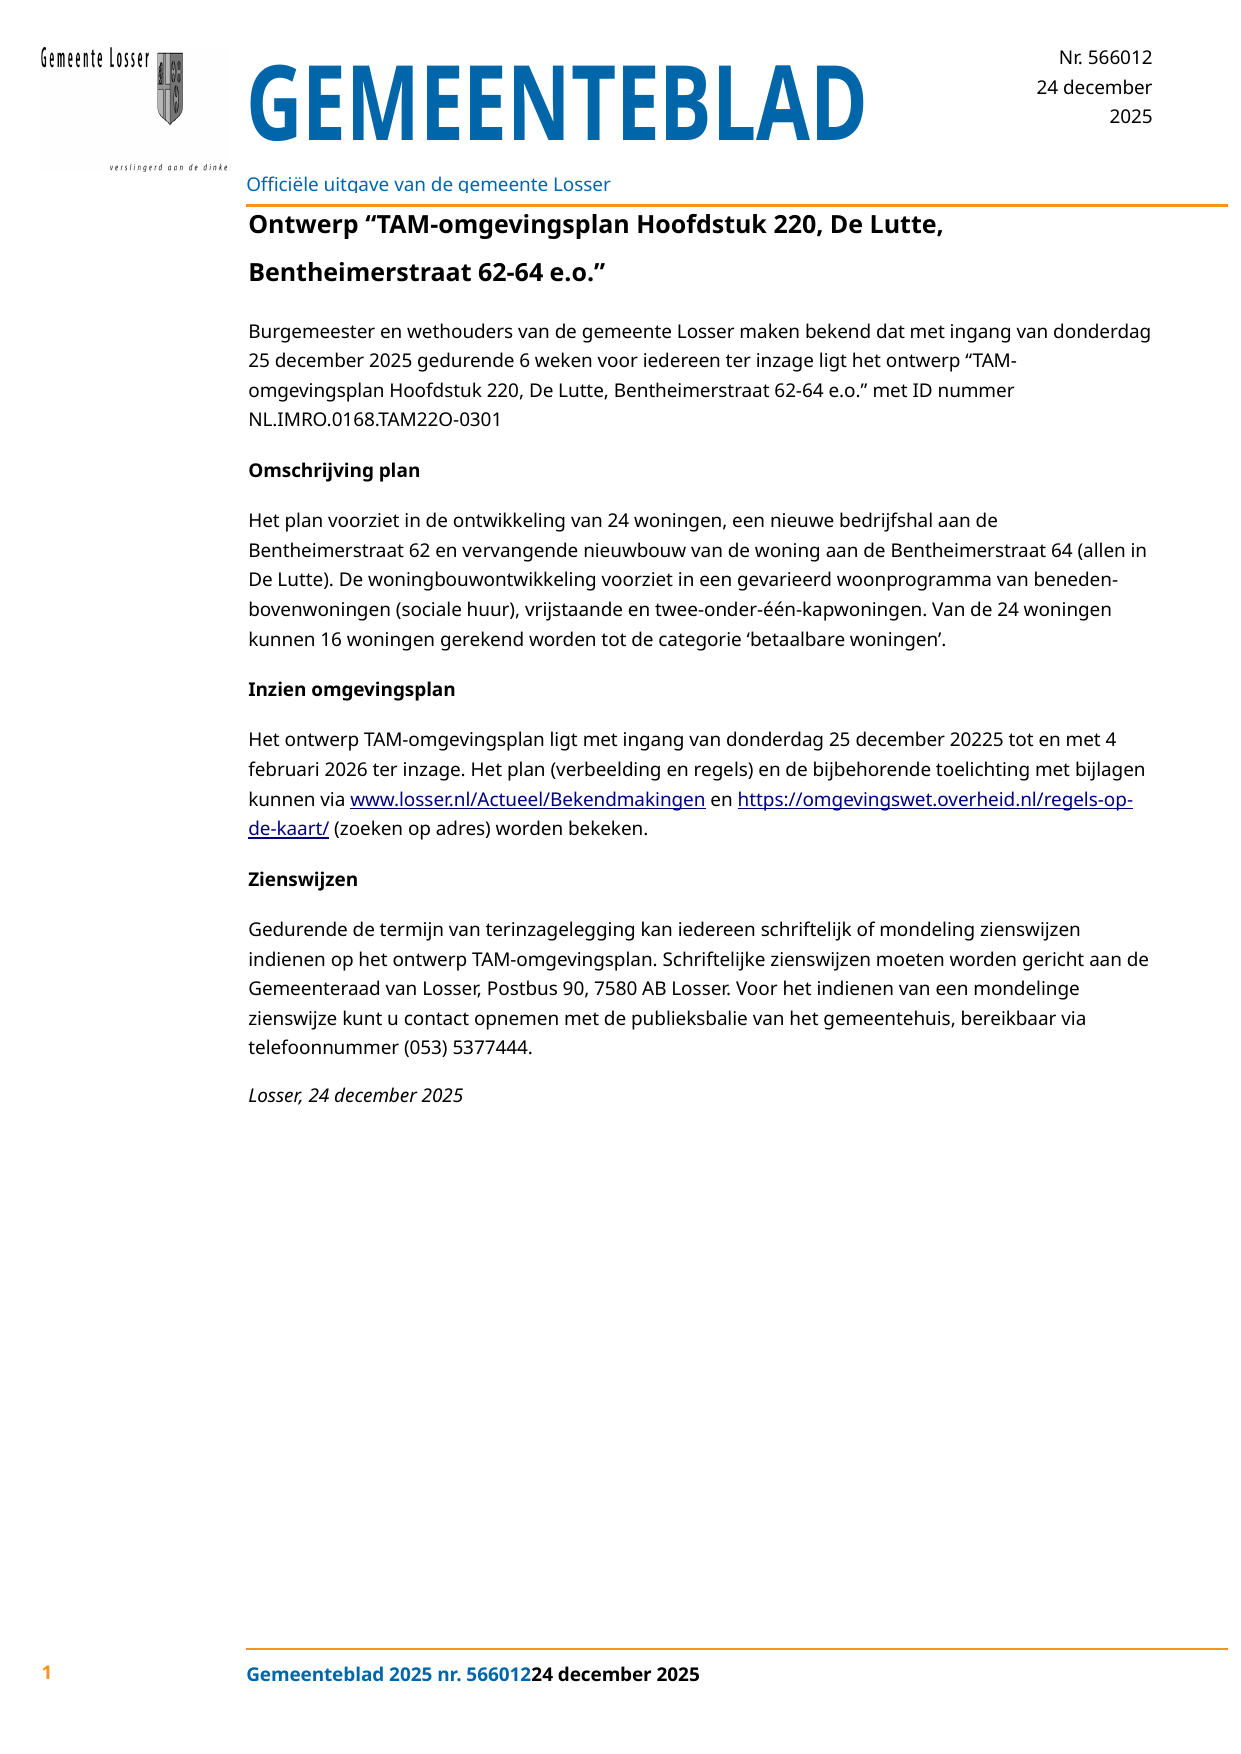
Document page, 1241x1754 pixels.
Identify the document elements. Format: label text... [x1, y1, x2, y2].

text Het ontwerp TAM-omgevingsplan ligt met ingang van donderdag 25 december 20225 tot en met 4 februari 2026 ter inzage. Het plan (verbeelding en regels) en de bijbehorende toelichting met bijlagen kunnen via www.losser.nl/Actueel/Bekendmakingen en https://omgevingswet.overheid.nl/regels-op-de-kaart/ (zoeken op adres) worden bekeken. [248, 727, 1152, 841]
text Ontwerp “TAM-omgevingsplan Hoofdstuk 220, De Lutte, Bentheimerstraat 62-64 e.o.” [248, 207, 1152, 288]
text Inzien omgevingsplan [248, 676, 1152, 702]
text Het plan voorziet in de ontwikkeling van 24 woningen, een nieuwe bedrijfshal aan de Bentheimerstraat 62 en vervangende nieuwbouw van de woning aan de Bentheimerstraat 64 (allen in De Lutte). De woningbouwontwikkeling voorziet in een gevarieerd woonprogramma van beneden-bovenwoningen (sociale huur), vrijstaande en twee-onder-één-kapwoningen. Van de 24 woningen kunnen 16 woningen gerekend worden tot de categorie ‘betaalbare woningen’. [248, 507, 1152, 652]
text Burgemeester en wethouders van de gemeente Losser maken bekend dat met ingang van donderdag 25 december 2025 gedurende 6 weken voor iedereen ter inzage ligt het ontwerp “TAM-omgevingsplan Hoofdstuk 220, De Lutte, Bentheimerstraat 62-64 e.o.” met ID nummer NL.IMRO.0168.TAM22O-0301 [248, 318, 1152, 432]
text Losser, 24 december 2025 [248, 1082, 1152, 1108]
text Omschrijving plan [248, 457, 1152, 483]
picture [41, 47, 231, 172]
text Zienswijzen [248, 866, 1152, 892]
text Gedurende de termijn van terinzagelegging kan iedereen schriftelijk of mondeling zienswijzen indienen op het ontwerp TAM-omgevingsplan. Schriftelijke zienswijzen moeten worden gericht aan de Gemeenteraad van Losser, Postbus 90, 7580 AB Losser. Voor het indienen van een mondelinge zienswijze kunt u contact opnemen met de publieksbalie van het gemeentehuis, bereikbaar via telefoonnummer (053) 5377444. [248, 916, 1152, 1060]
